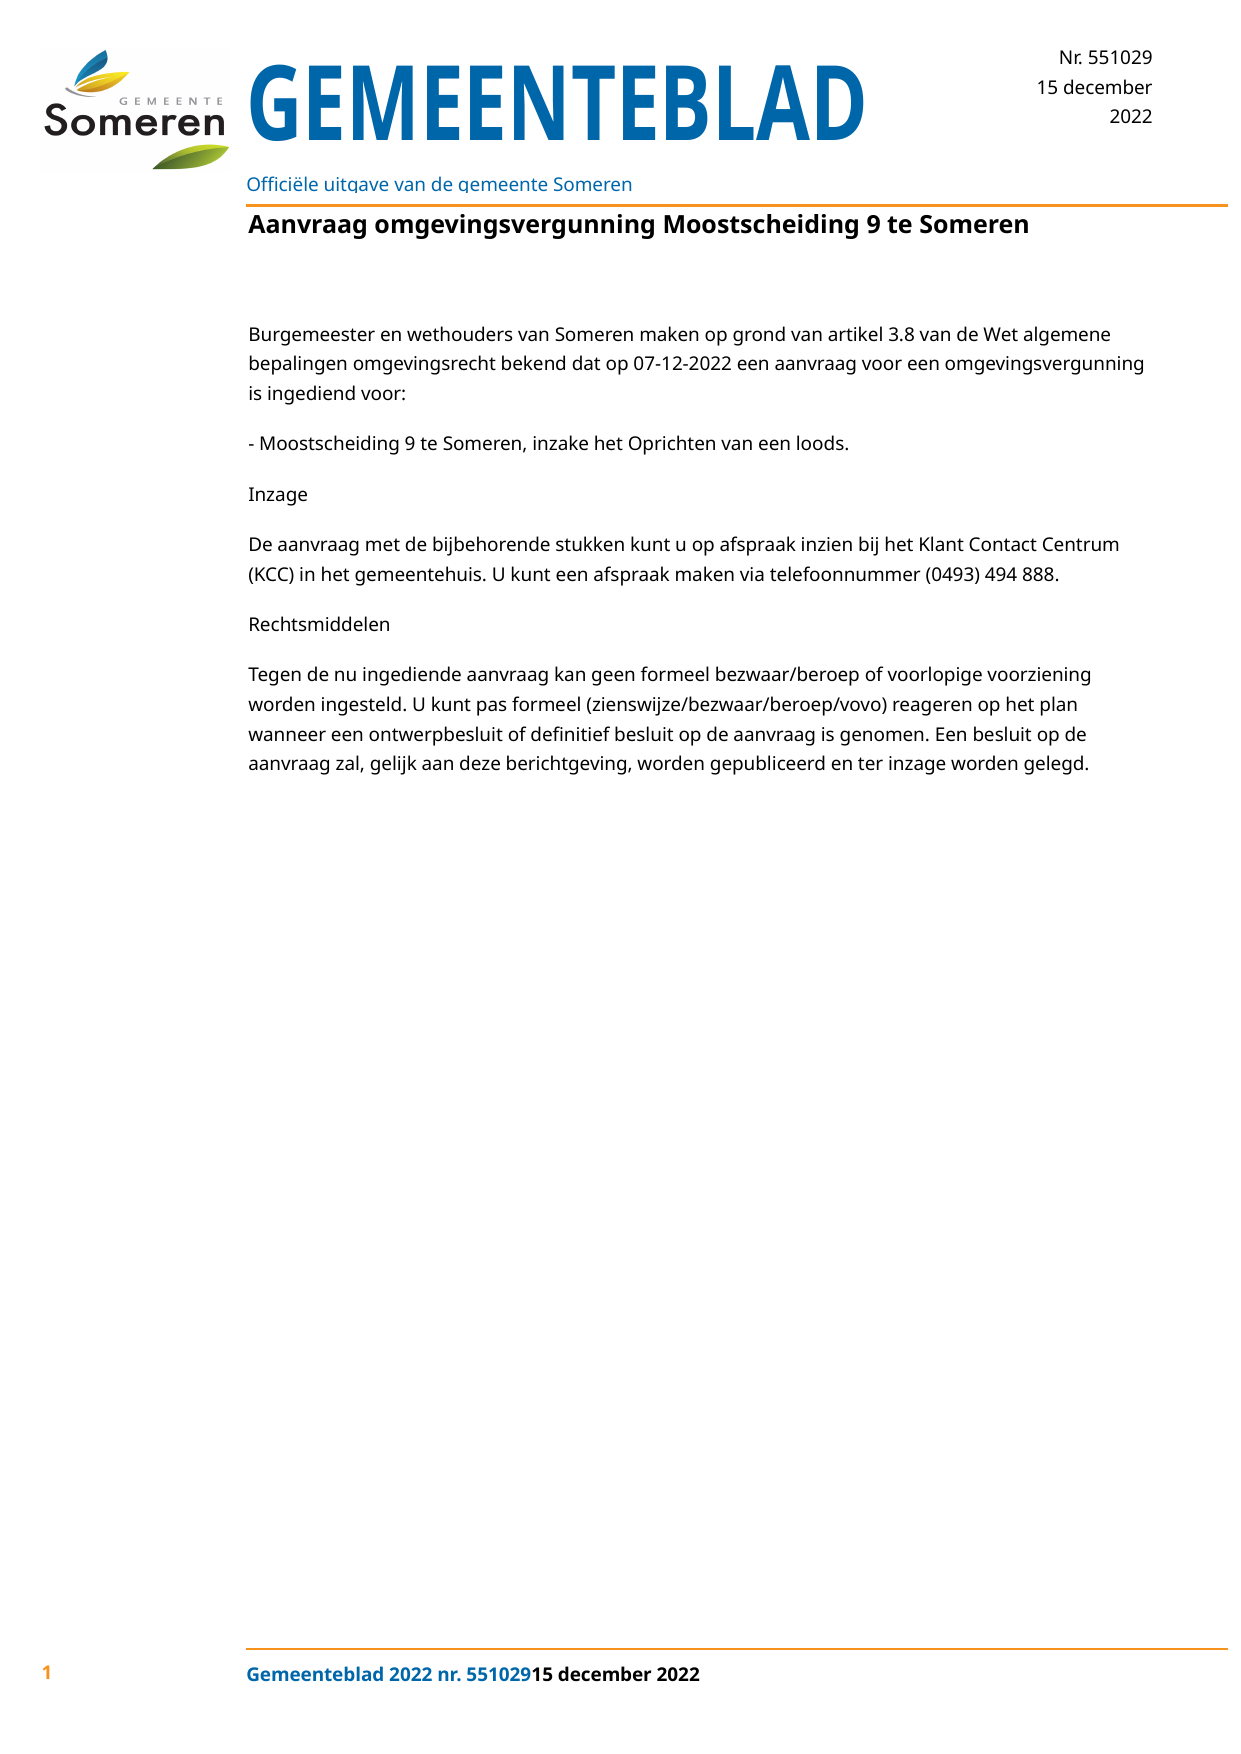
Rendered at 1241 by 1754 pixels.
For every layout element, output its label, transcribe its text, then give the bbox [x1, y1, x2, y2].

text Burgemeester en wethouders van Someren maken op grond van artikel 3.8 van de Wet algemene bepalingen omgevingsrecht bekend dat op 07-12-2022 een aanvraag voor een omgevingsvergunning is ingediend voor: [248, 321, 1152, 406]
picture [41, 47, 231, 172]
text Inzage [248, 481, 1152, 506]
text Rechtsmiddelen [248, 611, 1152, 637]
text Aanvraag omgevingsvergunning Moostscheiding 9 te Someren [248, 207, 1152, 241]
text Tegen de nu ingediende aanvraag kan geen formeel bezwaar/beroep of voorlopige voorziening worden ingesteld. U kunt pas formeel (zienswijze/bezwaar/beroep/vovo) reageren op het plan wanneer een ontwerpbesluit of definitief besluit op de aanvraag is genomen. Een besluit op de aanvraag zal, gelijk aan deze berichtgeving, worden gepubliceerd en ter inzage worden gelegd. [248, 662, 1152, 776]
text - Moostscheiding 9 te Someren, inzake het Oprichten van een loods. [248, 430, 1152, 456]
text De aanvraag met de bijbehorende stukken kunt u op afspraak inzien bij het Klant Contact Centrum (KCC) in het gemeentehuis. U kunt een afspraak maken via telefoonnummer (0493) 494 888. [248, 531, 1152, 586]
